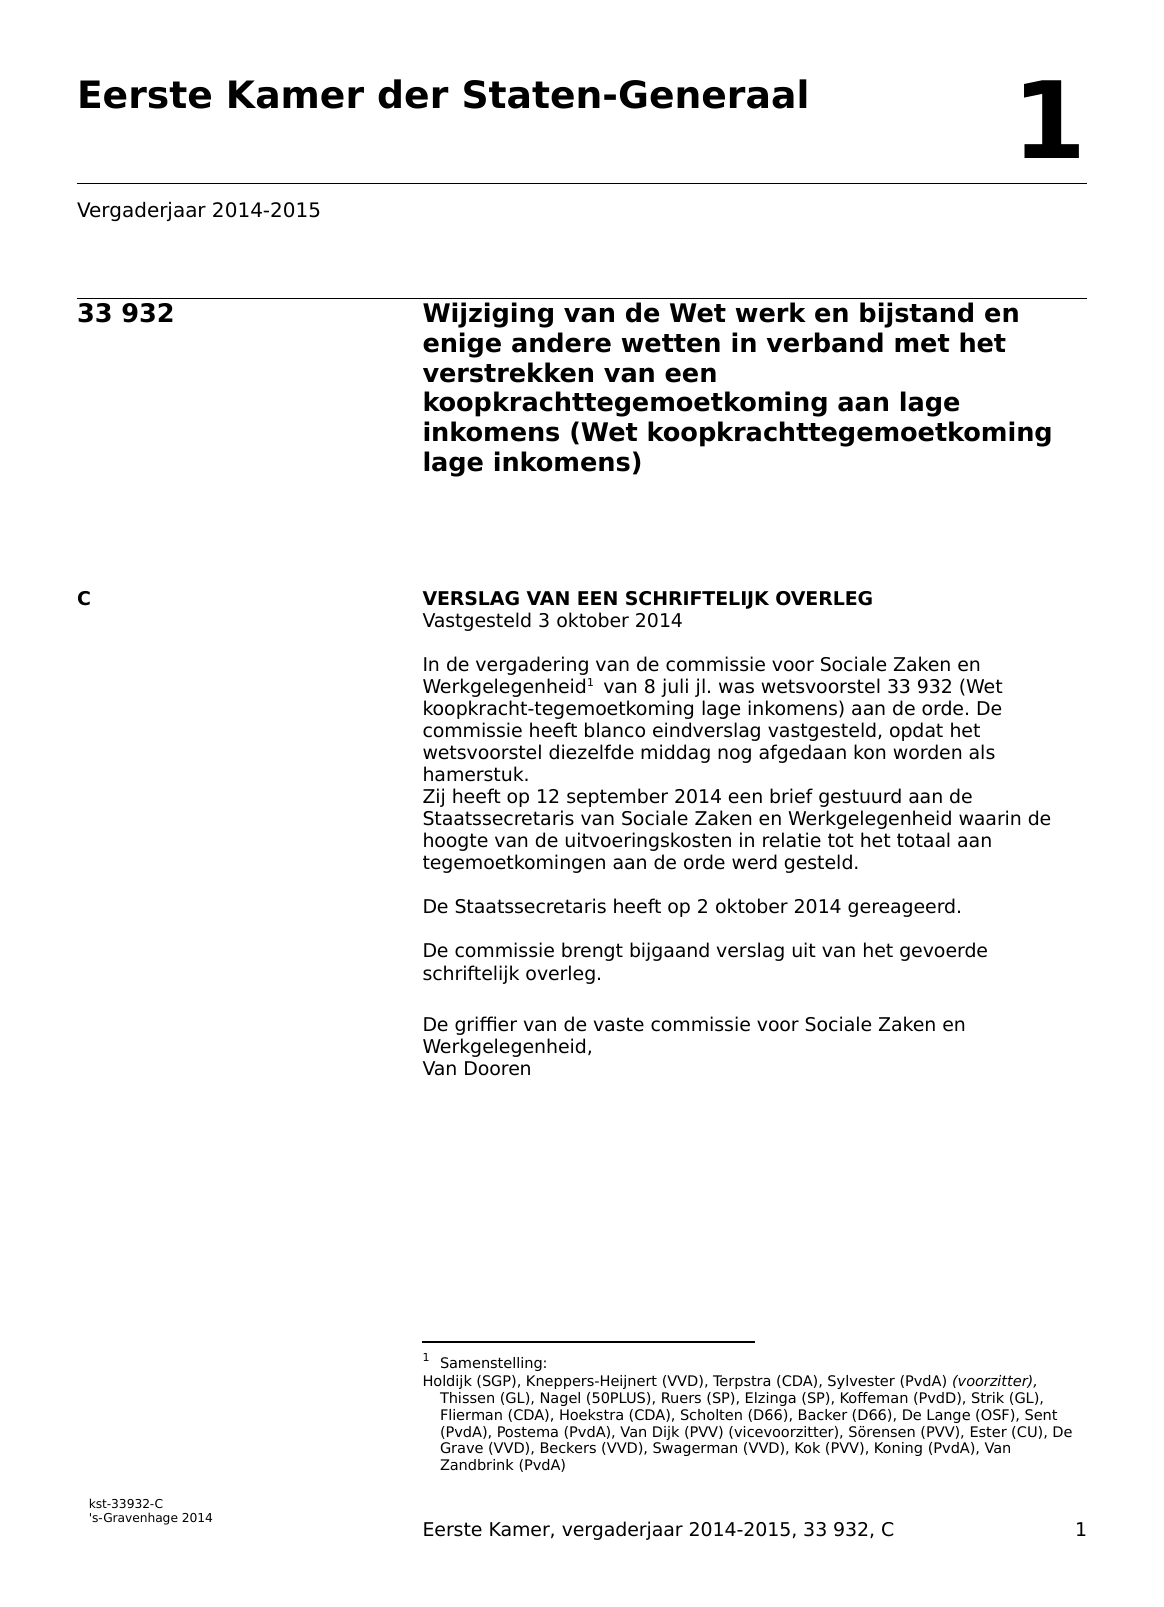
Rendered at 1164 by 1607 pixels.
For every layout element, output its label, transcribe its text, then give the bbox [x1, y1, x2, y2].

subtitle 33 932 Wijziging van de Wet werk en bijstand en enige andere wetten in verband met het verstrekken van een koopkrachttegemoetkoming aan lage inkomens (Wet koopkrachttegemoetkoming lage inkomens) [77, 299, 1087, 477]
text Zij heeft op 12 september 2014 een brief gestuurd aan de Staatssecretaris van Sociale Zaken en Werkgelegenheid waarin de hoogte van de uitvoeringskosten in relatie tot het totaal aan tegemoetkomingen aan de orde werd gesteld. [422, 786, 1087, 874]
table_header Eerste Kamer der Staten-Generaal [77, 59, 886, 183]
table_header 1 [886, 59, 1087, 183]
text De commissie brengt bijgaand verslag uit van het gevoerde schriftelijk overleg. [422, 940, 1087, 984]
text De Staatssecretaris heeft op 2 oktober 2014 gereageerd. [422, 896, 1087, 918]
table_cell Vergaderjaar 2014-2015 [77, 184, 1087, 298]
text Holdijk (SGP), Kneppers-Heijnert (VVD), Terpstra (CDA), Sylvester (PvdA) (voorzitter), Thissen (GL), Nagel (50PLUS), Ruers (SP), Elzinga (SP), Koffeman (PvdD), Strik (GL), Flierman (CDA), Hoekstra (CDA), Scholten (D66), Backer (D66), De Lange (OSF), Sent (PvdA), Postema (PvdA), Van Dijk (PVV) (vicevoorzitter), Sörensen (PVV), Ester (CU), De Grave (VVD), Beckers (VVD), Swagerman (VVD), Kok (PVV), Koning (PvdA), Van Zandbrink (PvdA) [422, 1373, 1087, 1474]
text De griffier van de vaste commissie voor Sociale Zaken en Werkgelegenheid, Van Dooren [422, 1014, 1087, 1080]
text 's-Gravenhage 2014 [88, 1511, 323, 1525]
text kst-33932-C [88, 1497, 323, 1511]
text In de vergadering van de commissie voor Sociale Zaken en Werkgelegenheid van 8 juli jl. was wetsvoorstel 33 932 (Wet koopkracht-tegemoetkoming lage inkomens) aan de orde. De commissie heeft blanco eindverslag vastgesteld, opdat het wetsvoorstel diezelfde middag nog afgedaan kon worden als hamerstuk. [422, 654, 1087, 786]
text Samenstelling: [422, 1351, 1087, 1373]
subtitle C VERSLAG VAN EEN SCHRIFTELIJK OVERLEG [77, 588, 1087, 610]
text Vastgesteld 3 oktober 2014 [422, 610, 1087, 632]
